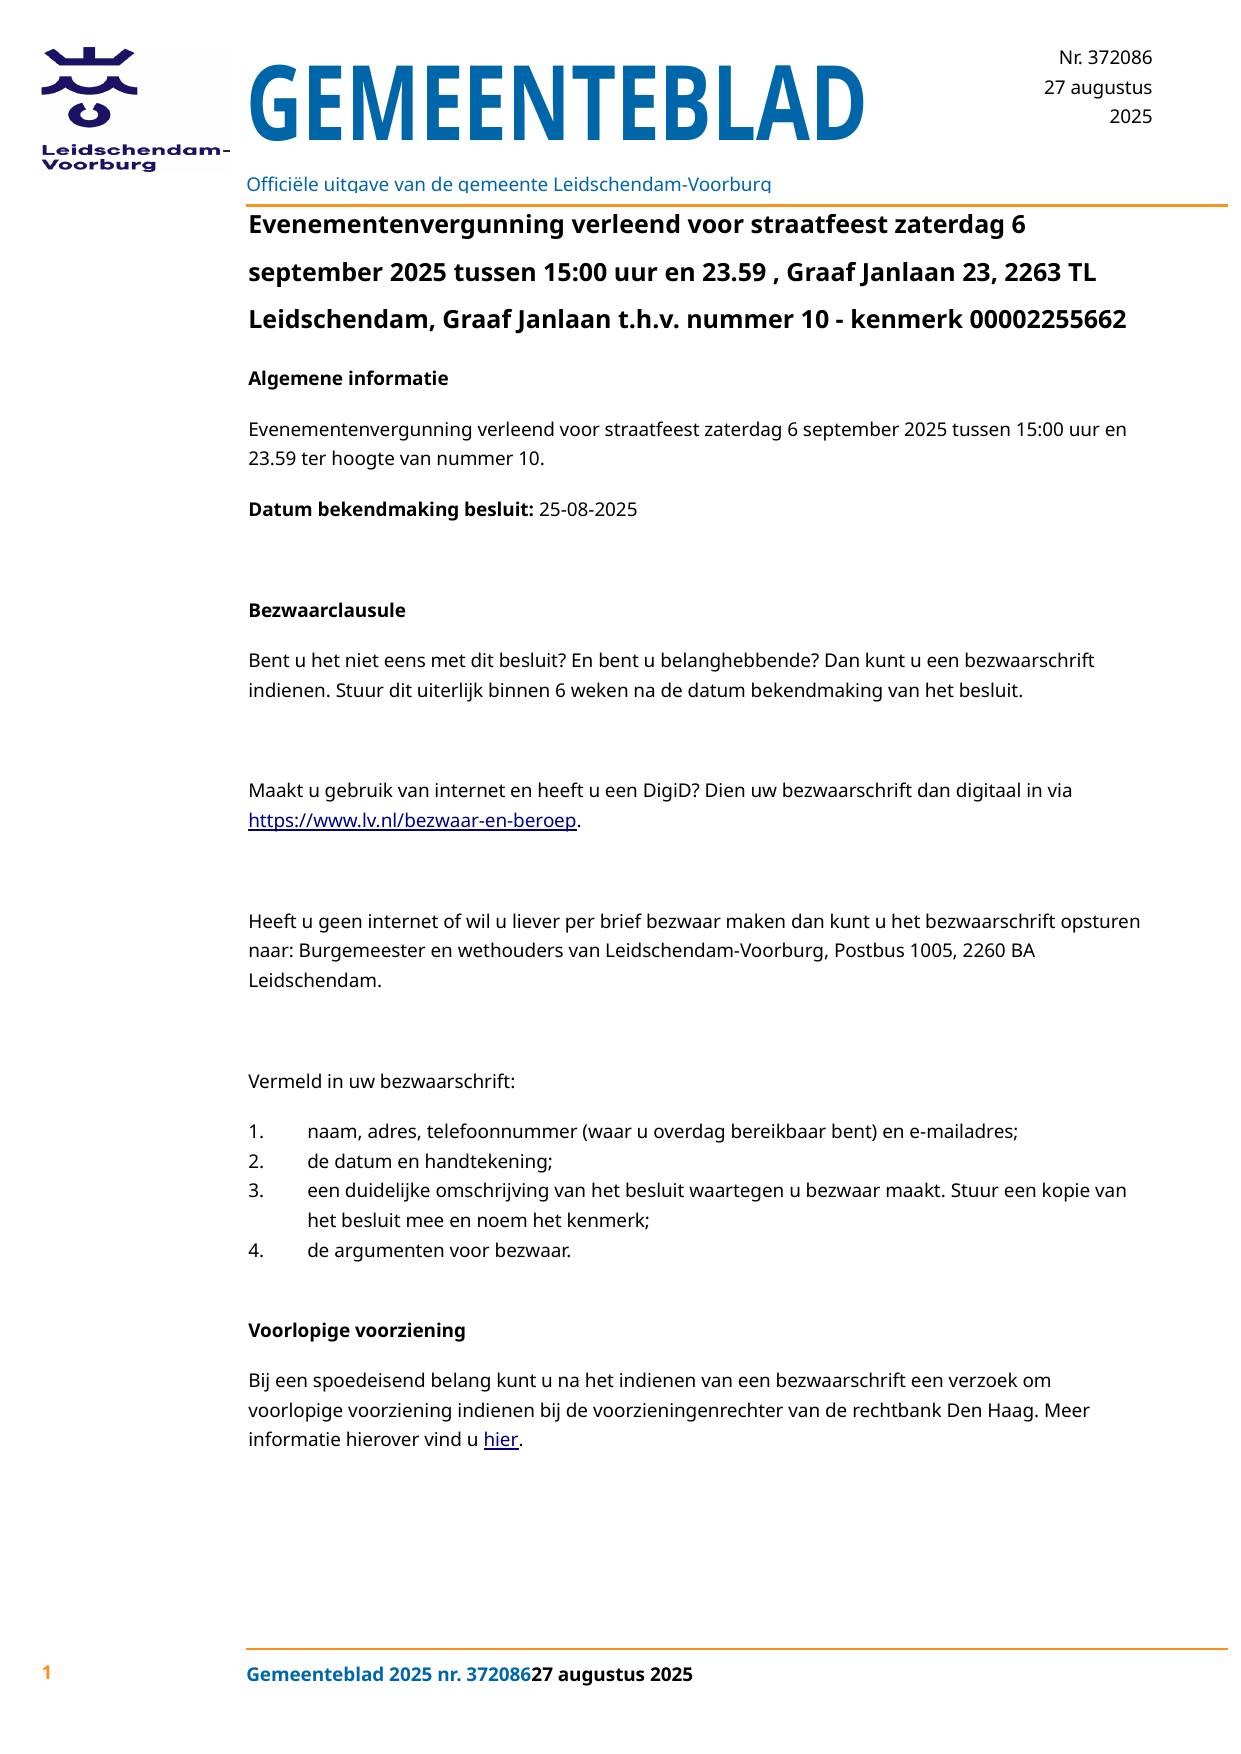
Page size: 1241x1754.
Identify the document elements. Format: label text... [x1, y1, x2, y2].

text Bent u het niet eens met dit besluit? En bent u belanghebbende? Dan kunt u een bezwaarschrift indienen. Stuur dit uiterlijk binnen 6 weken na de datum bekendmaking van het besluit. [248, 647, 1152, 702]
text Algemene informatie [248, 366, 1152, 391]
list naam, adres, telefoonnummer (waar u overdag bereikbaar bent) en e-mailadres; [248, 1118, 1152, 1144]
list een duidelijke omschrijving van het besluit waartegen u bezwaar maakt. Stuur een kopie van het besluit mee en noem het kenmerk; [248, 1178, 1152, 1233]
list de argumenten voor bezwaar. [248, 1237, 1152, 1262]
text Maakt u gebruik van internet en heeft u een DigiD? Dien uw bezwaarschrift dan digitaal in via https://www.lv.nl/bezwaar-en-beroep. [248, 778, 1152, 833]
text Vermeld in uw bezwaarschrift: [248, 1068, 1152, 1094]
text Bezwaarclausule [248, 597, 1152, 622]
text Evenementenvergunning verleend voor straatfeest zaterdag 6 september 2025 tussen 15:00 uur en 23.59 , Graaf Janlaan 23, 2263 TL Leidschendam, Graaf Janlaan t.h.v. nummer 10 - kenmerk 00002255662 [248, 207, 1152, 336]
text Voorlopige voorziening [248, 1317, 1152, 1342]
text Heeft u geen internet of wil u liever per brief bezwaar maken dan kunt u het bezwaarschrift opsturen naar: Burgemeester en wethouders van Leidschendam-Voorburg, Postbus 1005, 2260 BA Leidschendam. [248, 908, 1152, 993]
picture [41, 47, 231, 172]
text Bij een spoedeisend belang kunt u na het indienen van een bezwaarschrift een verzoek om voorlopige voorziening indienen bij de voorzieningenrechter van de rechtbank Den Haag. Meer informatie hierover vind u hier. [248, 1367, 1152, 1452]
text Datum bekendmaking besluit: 25-08-2025 [248, 496, 1152, 522]
text Evenementenvergunning verleend voor straatfeest zaterdag 6 september 2025 tussen 15:00 uur en 23.59 ter hoogte van nummer 10. [248, 416, 1152, 471]
list de datum en handtekening; [248, 1148, 1152, 1174]
